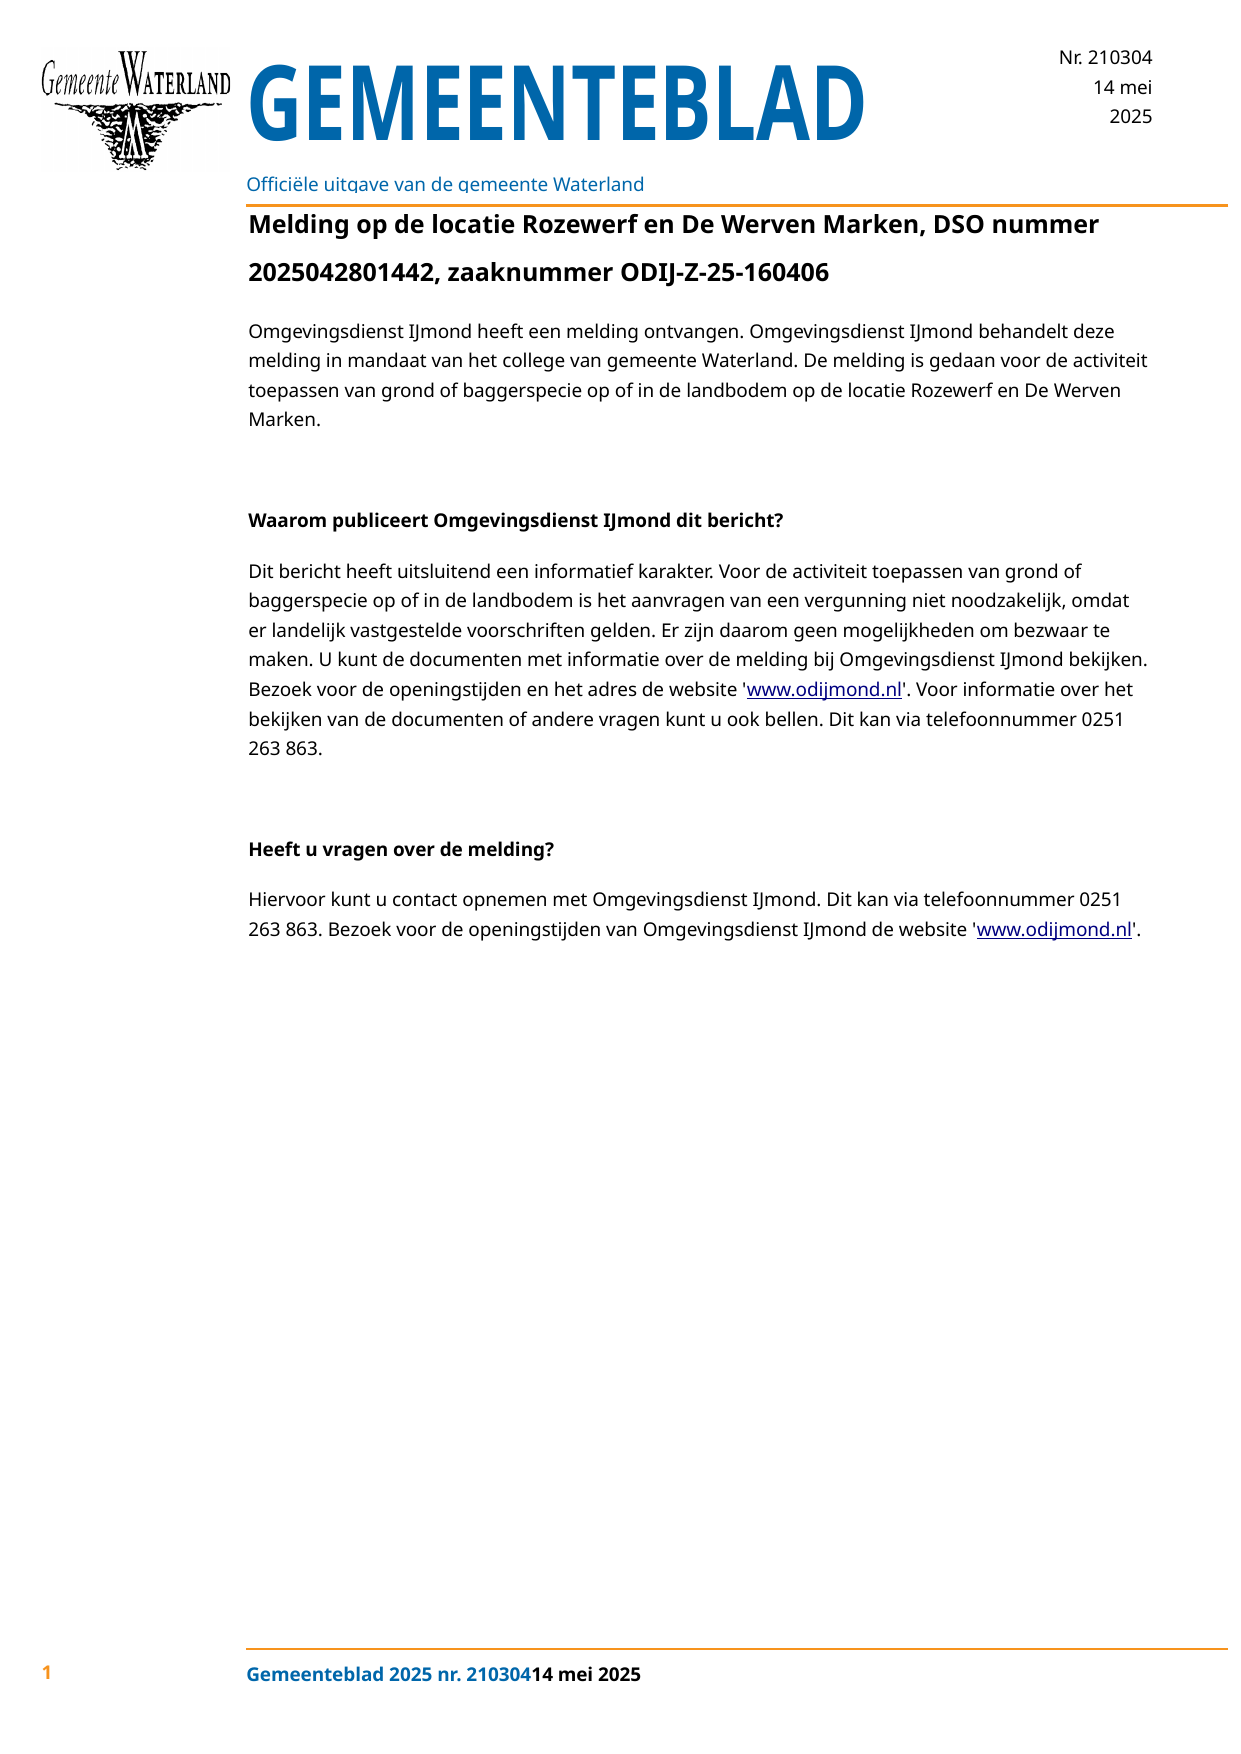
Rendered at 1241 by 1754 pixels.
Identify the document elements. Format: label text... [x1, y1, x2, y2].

text Waarom publiceert Omgevingsdienst IJmond dit bericht? [248, 507, 1152, 533]
text Heeft u vragen over de melding? [248, 836, 1152, 862]
text Omgevingsdienst IJmond heeft een melding ontvangen. Omgevingsdienst IJmond behandelt deze melding in mandaat van het college van gemeente Waterland. De melding is gedaan voor de activiteit toepassen van grond of baggerspecie op of in de landbodem op de locatie Rozewerf en De Werven Marken. [248, 318, 1152, 432]
text Dit bericht heeft uitsluitend een informatief karakter. Voor de activiteit toepassen van grond of baggerspecie op of in de landbodem is het aanvragen van een vergunning niet noodzakelijk, omdat er landelijk vastgestelde voorschriften gelden. Er zijn daarom geen mogelijkheden om bezwaar te maken. U kunt de documenten met informatie over de melding bij Omgevingsdienst IJmond bekijken. Bezoek voor de openingstijden en het adres de website 'www.odijmond.nl'. Voor informatie over het bekijken van de documenten of andere vragen kunt u ook bellen. Dit kan via telefoonnummer 0251 263 863. [248, 558, 1152, 761]
picture [41, 47, 231, 172]
text Hiervoor kunt u contact opnemen met Omgevingsdienst IJmond. Dit kan via telefoonnummer 0251 263 863. Bezoek voor de openingstijden van Omgevingsdienst IJmond de website 'www.odijmond.nl'. [248, 887, 1152, 942]
text Melding op de locatie Rozewerf en De Werven Marken, DSO nummer 2025042801442, zaaknummer ODIJ-Z-25-160406 [248, 207, 1152, 288]
